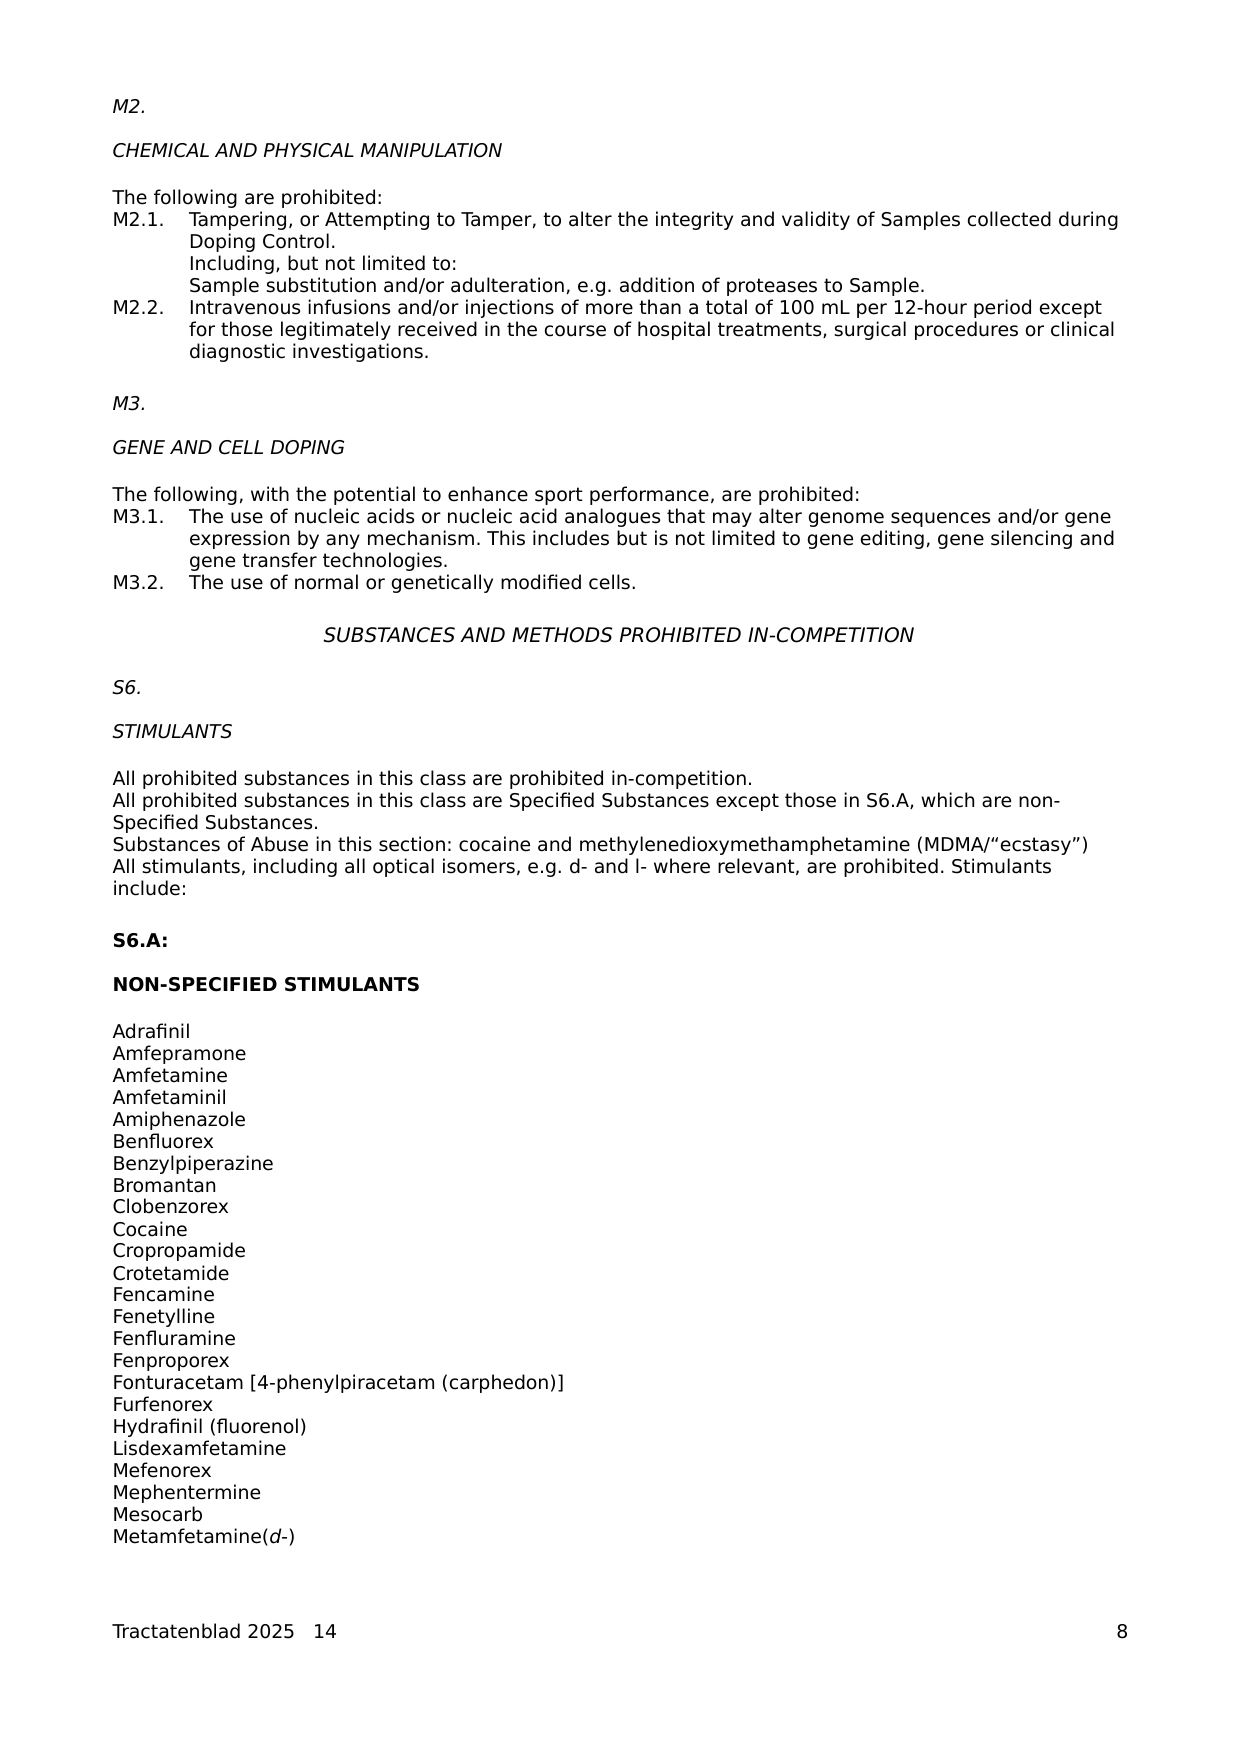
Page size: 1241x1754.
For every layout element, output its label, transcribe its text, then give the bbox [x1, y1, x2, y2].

text Amfetamine [112, 1064, 1128, 1087]
subtitle S6.A: NON-SPECIFIED STIMULANTS [112, 930, 1128, 996]
text Fenfluramine [112, 1328, 1128, 1350]
text Mefenorex [112, 1460, 1128, 1482]
text M2.2. Intravenous infusions and/or injections of more than a total of 100 mL per 12-hour period except for those legitimately received in the course of hospital treatments, surgical procedures or clinical diagnostic investigations. [112, 297, 1128, 363]
text Crotetamide [112, 1262, 1128, 1284]
text All prohibited substances in this class are Specified Substances except those in S6.A, which are non-Specified Substances. [112, 790, 1128, 834]
text Including, but not limited to: [189, 253, 1128, 275]
subtitle M2. CHEMICAL AND PHYSICAL MANIPULATION [112, 96, 1128, 162]
text Benfluorex [112, 1131, 1128, 1152]
text Bromantan [112, 1174, 1128, 1196]
text M3.2. The use of normal or genetically modified cells. [112, 572, 1128, 593]
text Cropropamide [112, 1240, 1128, 1262]
text Amiphenazole [112, 1108, 1128, 1131]
text The following, with the potential to enhance sport performance, are prohibited: [112, 484, 1128, 506]
text Sample substitution and/or adulteration, e.g. addition of proteases to Sample. [189, 275, 1128, 297]
text Fenetylline [112, 1306, 1128, 1328]
text Fencamine [112, 1284, 1128, 1306]
subtitle M3. GENE AND CELL DOPING [112, 393, 1128, 459]
text Fenproporex [112, 1350, 1128, 1372]
subtitle SUBSTANCES AND METHODS PROHIBITED IN-COMPETITION [112, 623, 1128, 647]
text Clobenzorex [112, 1196, 1128, 1218]
text M3.1. The use of nucleic acids or nucleic acid analogues that may alter genome sequences and/or gene expression by any mechanism. This includes but is not limited to gene editing, gene silencing and gene transfer technologies. [112, 506, 1128, 572]
text M2.1. Tampering, or Attempting to Tamper, to alter the integrity and validity of Samples collected during Doping Control. [112, 209, 1128, 253]
text Benzylpiperazine [112, 1152, 1128, 1174]
text Amfepramone [112, 1043, 1128, 1064]
text Mephentermine [112, 1482, 1128, 1504]
text Lisdexamfetamine [112, 1438, 1128, 1460]
text Metamfetamine(d-) [112, 1526, 1128, 1548]
text Furfenorex [112, 1394, 1128, 1416]
subtitle S6. STIMULANTS [112, 677, 1128, 743]
text All stimulants, including all optical isomers, e.g. d- and l- where relevant, are prohibited. Stimulants include: [112, 856, 1128, 900]
text Substances of Abuse in this section: cocaine and methylenedioxymethamphetamine (MDMA/“ecstasy”) [112, 834, 1128, 856]
text Amfetaminil [112, 1087, 1128, 1108]
text Adrafinil [112, 1021, 1128, 1043]
text Cocaine [112, 1218, 1128, 1240]
text All prohibited substances in this class are prohibited in-competition. [112, 768, 1128, 790]
text Hydrafinil (fluorenol) [112, 1416, 1128, 1438]
text Fonturacetam [4-phenylpiracetam (carphedon)] [112, 1372, 1128, 1394]
text Mesocarb [112, 1504, 1128, 1526]
text The following are prohibited: [112, 187, 1128, 209]
